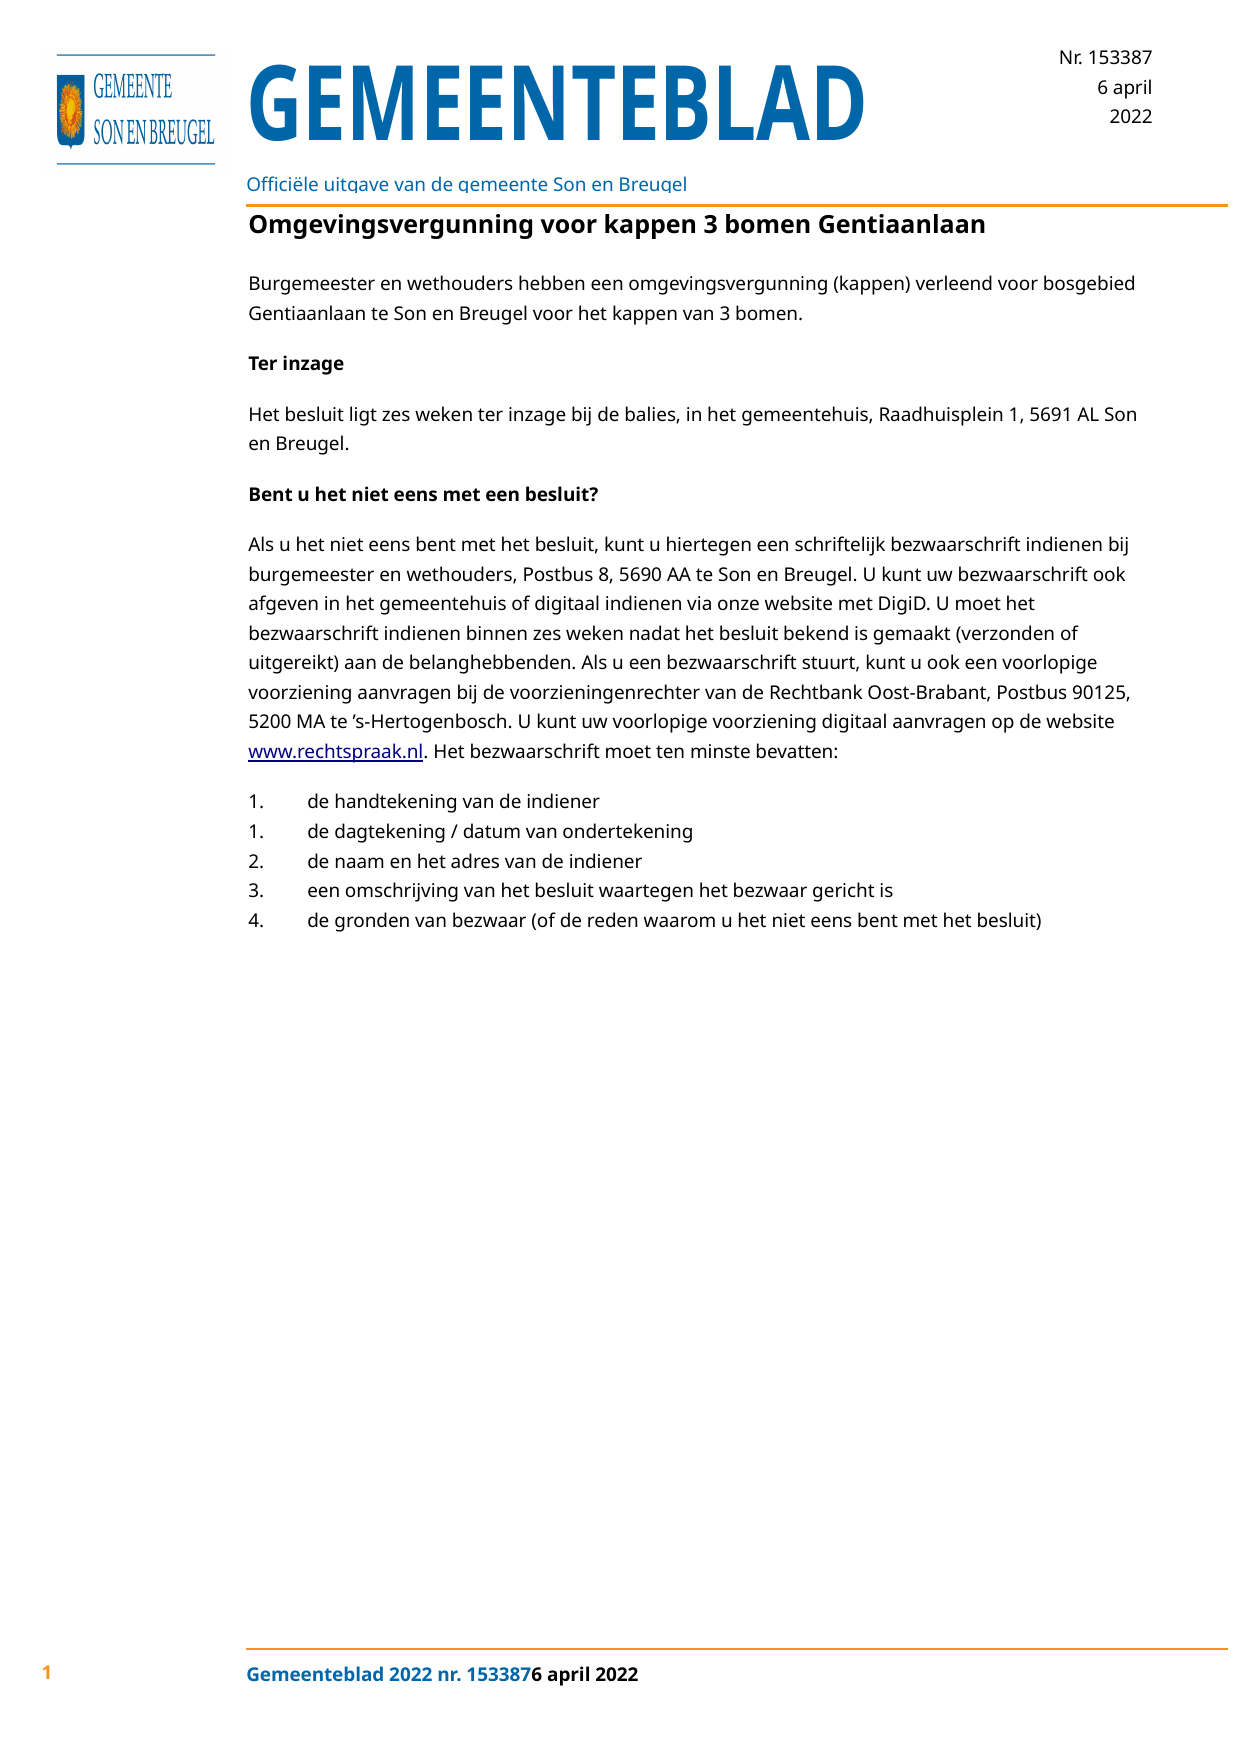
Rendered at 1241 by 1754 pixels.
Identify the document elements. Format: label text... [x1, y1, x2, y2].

text Het besluit ligt zes weken ter inzage bij de balies, in het gemeentehuis, Raadhuisplein 1, 5691 AL Son en Breugel. [248, 401, 1152, 456]
list de dagtekening / datum van ondertekening [248, 818, 1152, 844]
text Ter inzage [248, 350, 1152, 376]
text Als u het niet eens bent met het besluit, kunt u hiertegen een schriftelijk bezwaarschrift indienen bij burgemeester en wethouders, Postbus 8, 5690 AA te Son en Breugel. U kunt uw bezwaarschrift ook afgeven in het gemeentehuis of digitaal indienen via onze website met DigiD. U moet het bezwaarschrift indienen binnen zes weken nadat het besluit bekend is gemaakt (verzonden of uitgereikt) aan de belanghebbenden. Als u een bezwaarschrift stuurt, kunt u ook een voorlopige voorziening aanvragen bij de voorzieningenrechter van de Rechtbank Oost-Brabant, Postbus 90125, 5200 MA te ’s-Hertogenbosch. U kunt uw voorlopige voorziening digitaal aanvragen op de website www.rechtspraak.nl. Het bezwaarschrift moet ten minste bevatten: [248, 531, 1152, 764]
text Burgemeester en wethouders hebben een omgevingsvergunning (kappen) verleend voor bosgebied Gentiaanlaan te Son en Breugel voor het kappen van 3 bomen. [248, 270, 1152, 326]
picture [41, 47, 231, 172]
text Bent u het niet eens met een besluit? [248, 481, 1152, 506]
list de handtekening van de indiener [248, 789, 1152, 814]
text Omgevingsvergunning voor kappen 3 bomen Gentiaanlaan [248, 207, 1152, 241]
list een omschrijving van het besluit waartegen het bezwaar gericht is [248, 877, 1152, 903]
list de naam en het adres van de indiener [248, 848, 1152, 873]
list de gronden van bezwaar (of de reden waarom u het niet eens bent met het besluit) [248, 907, 1152, 933]
